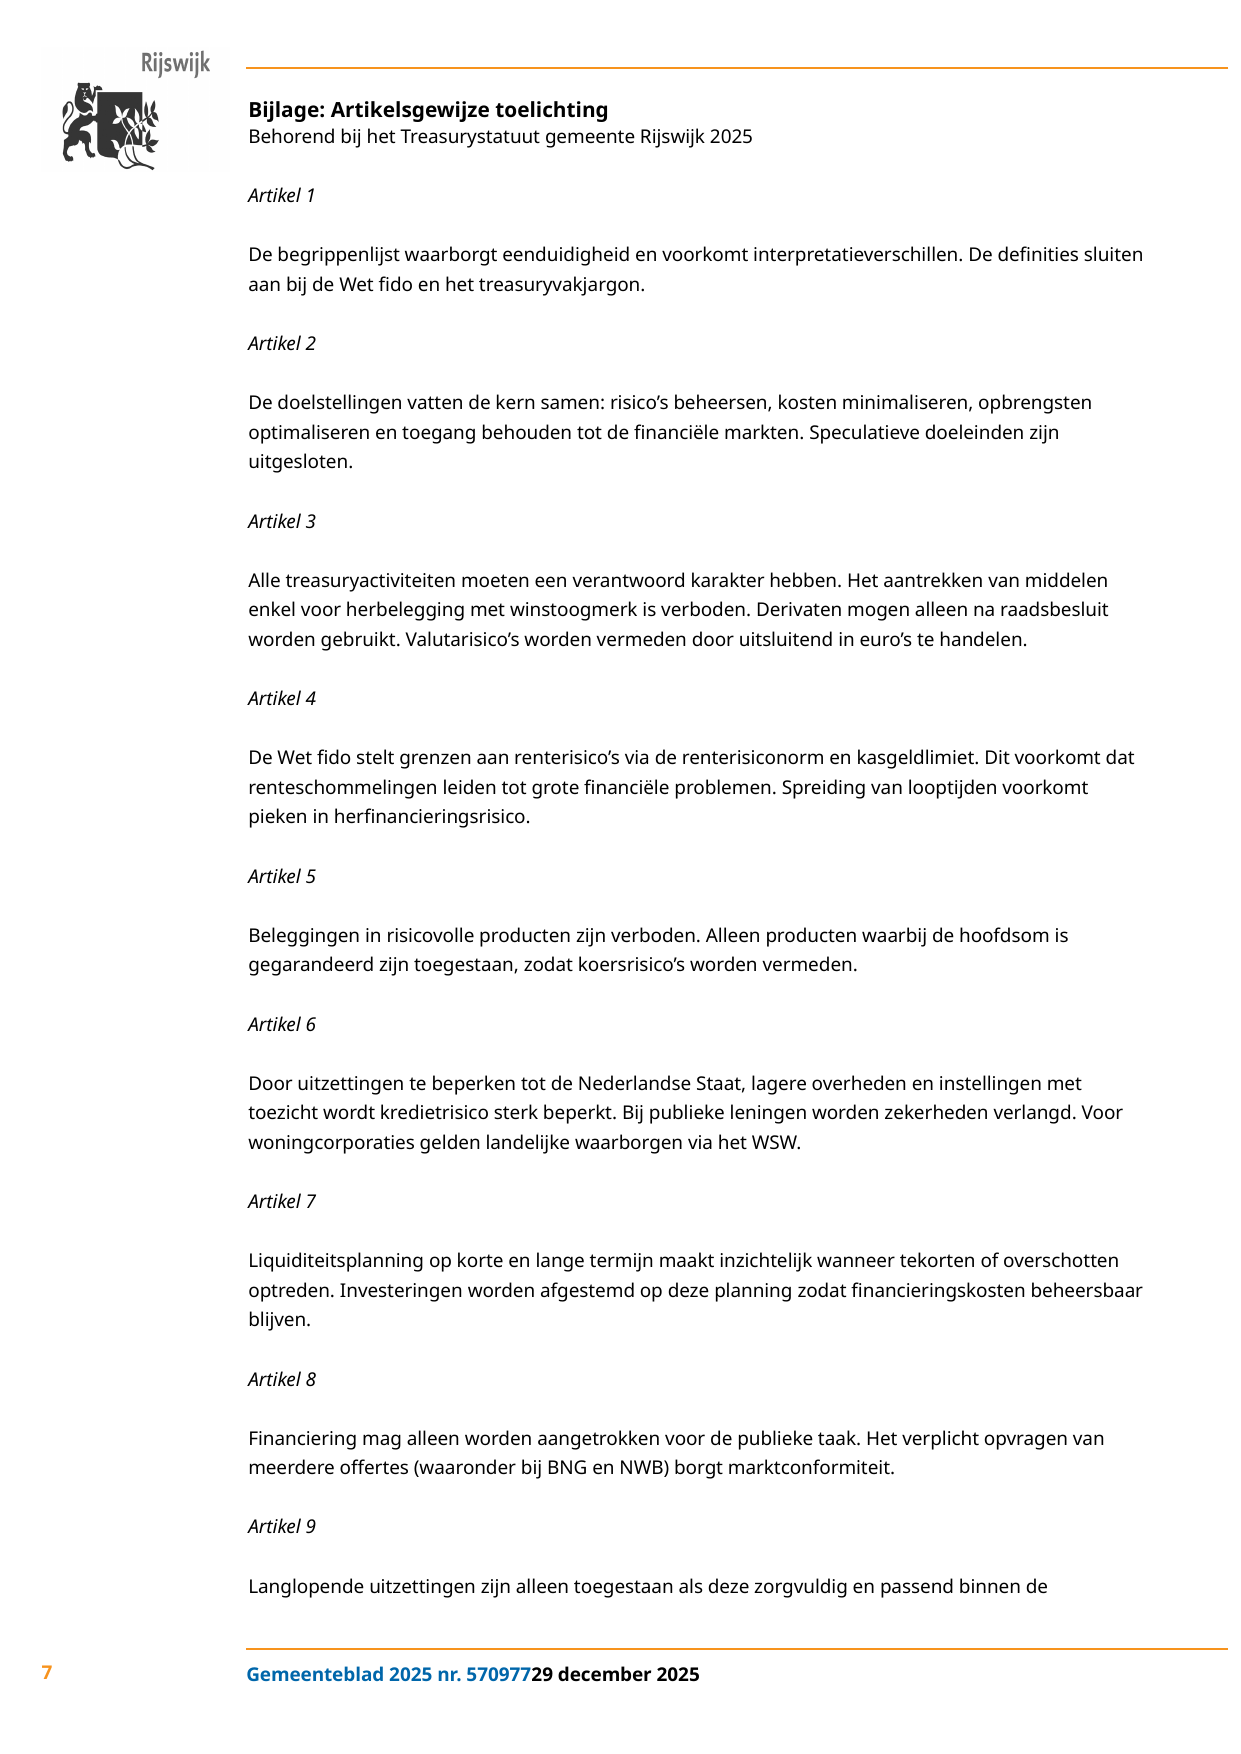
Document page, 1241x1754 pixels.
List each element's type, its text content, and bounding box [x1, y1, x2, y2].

text Artikel 3 [248, 508, 1152, 534]
text De doelstellingen vatten de kern samen: risico’s beheersen, kosten minimaliseren, opbrengsten optimaliseren en toegang behouden tot de financiële markten. Speculatieve doeleinden zijn uitgesloten. [248, 389, 1152, 474]
text Door uitzettingen te beperken tot de Nederlandse Staat, lagere overheden en instellingen met toezicht wordt kredietrisico sterk beperkt. Bij publieke leningen worden zekerheden verlangd. Voor woningcorporaties gelden landelijke waarborgen via het WSW. [248, 1070, 1152, 1155]
text Artikel 6 [248, 1011, 1152, 1037]
text Artikel 4 [248, 685, 1152, 711]
text Artikel 5 [248, 863, 1152, 889]
text Artikel 7 [248, 1188, 1152, 1214]
text De begrippenlijst waarborgt eenduidigheid en voorkomt interpretatieverschillen. De definities sluiten aan bij de Wet fido en het treasuryvakjargon. [248, 242, 1152, 297]
text Behorend bij het Treasurystatuut gemeente Rijswijk 2025 [248, 123, 1152, 149]
text De Wet fido stelt grenzen aan renterisico’s via de renterisiconorm en kasgeldlimiet. Dit voorkomt dat renteschommelingen leiden tot grote financiële problemen. Spreiding van looptijden voorkomt pieken in herfinancieringsrisico. [248, 744, 1152, 829]
text Alle treasuryactiviteiten moeten een verantwoord karakter hebben. Het aantrekken van middelen enkel voor herbelegging met winstoogmerk is verboden. Derivaten mogen alleen na raadsbesluit worden gebruikt. Valutarisico’s worden vermeden door uitsluitend in euro’s te handelen. [248, 567, 1152, 652]
picture [41, 47, 231, 172]
text Artikel 1 [248, 182, 1152, 208]
text Bijlage: Artikelsgewijze toelichting [248, 95, 1152, 123]
text Financiering mag alleen worden aangetrokken voor de publieke taak. Het verplicht opvragen van meerdere offertes (waaronder bij BNG en NWB) borgt marktconformiteit. [248, 1425, 1152, 1480]
text Langlopende uitzettingen zijn alleen toegestaan als deze zorgvuldig en passend binnen de [248, 1573, 1152, 1599]
text Beleggingen in risicovolle producten zijn verboden. Alleen producten waarbij de hoofdsom is gegarandeerd zijn toegestaan, zodat koersrisico’s worden vermeden. [248, 922, 1152, 977]
text Artikel 8 [248, 1366, 1152, 1392]
text Artikel 2 [248, 330, 1152, 356]
text Artikel 9 [248, 1514, 1152, 1539]
text Liquiditeitsplanning op korte en lange termijn maakt inzichtelijk wanneer tekorten of overschotten optreden. Investeringen worden afgestemd op deze planning zodat financieringskosten beheersbaar blijven. [248, 1247, 1152, 1332]
